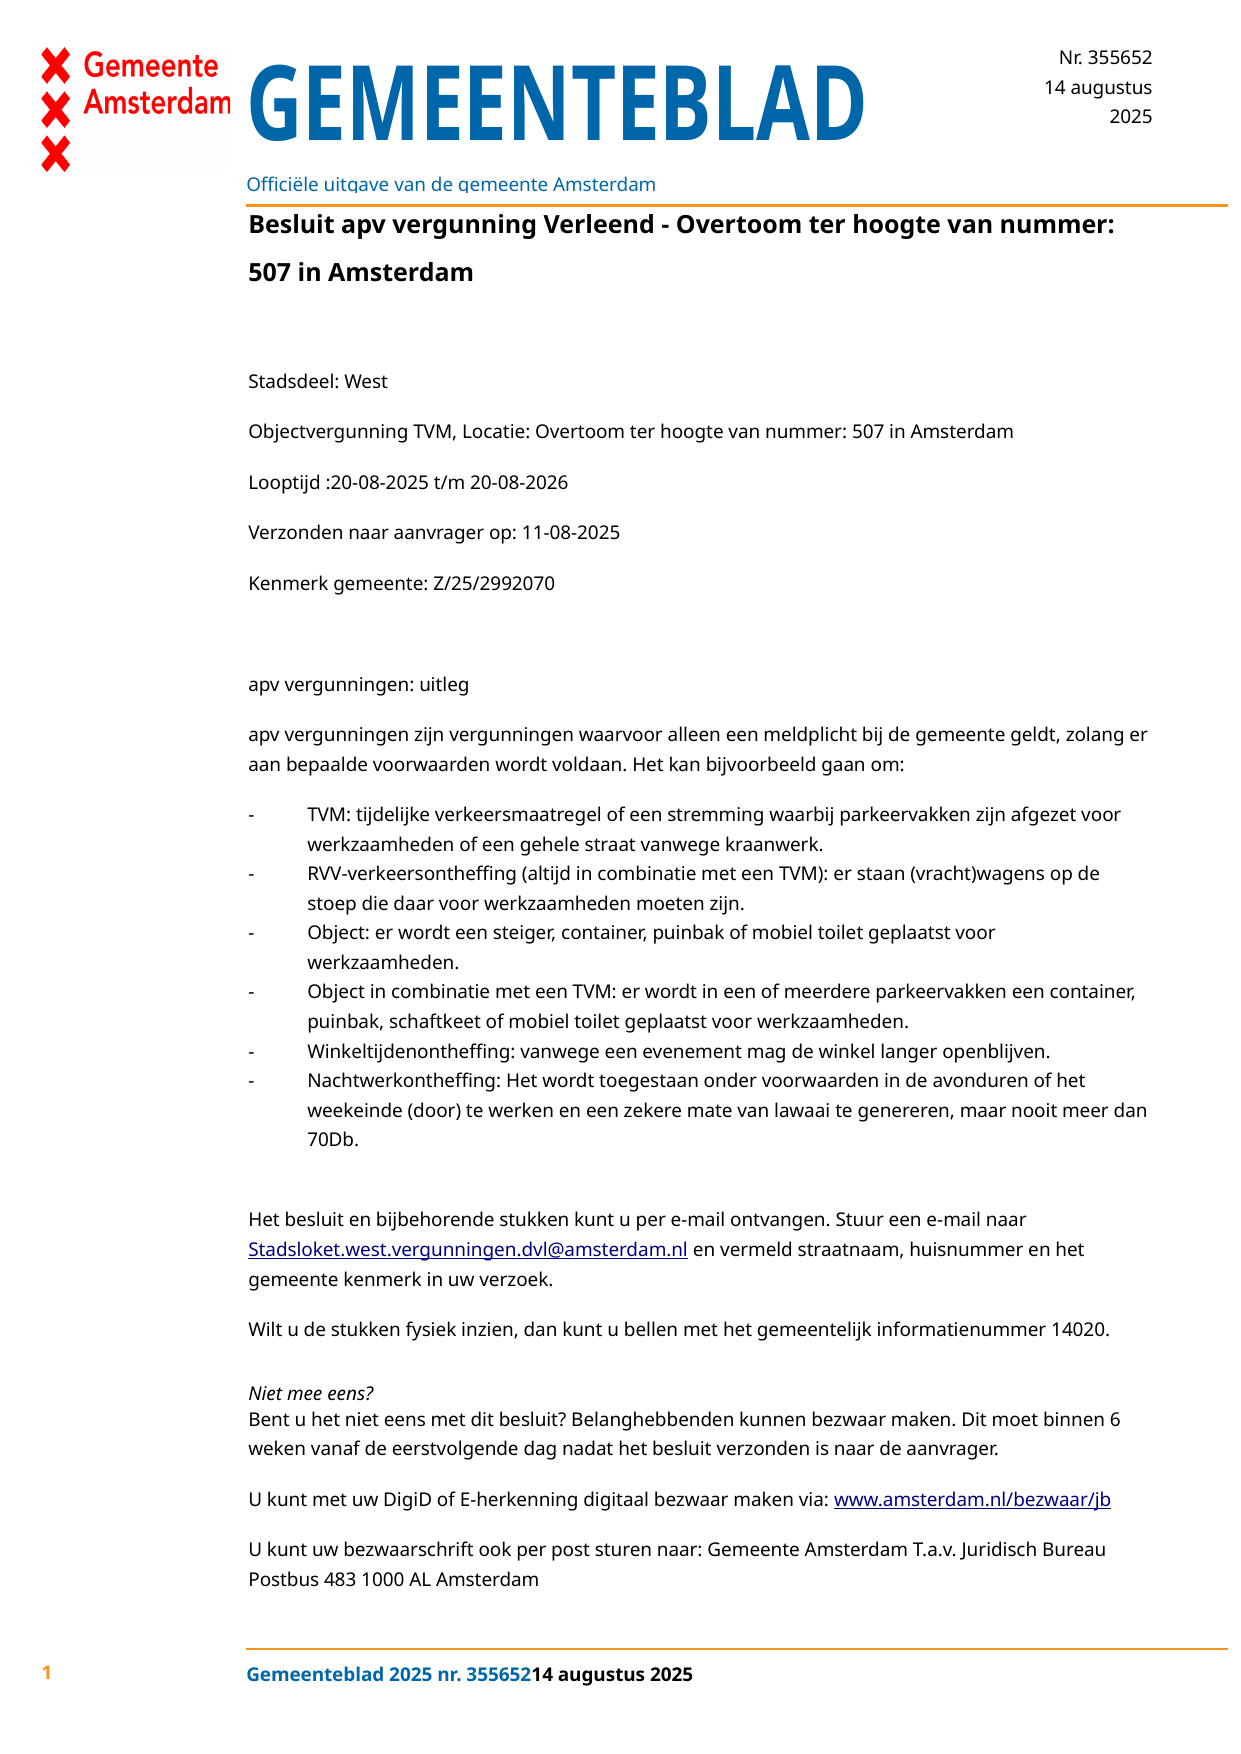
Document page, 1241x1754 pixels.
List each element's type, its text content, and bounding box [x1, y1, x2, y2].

text Bent u het niet eens met dit besluit? Belanghebbenden kunnen bezwaar maken. Dit moet binnen 6 weken vanaf de eerstvolgende dag nadat het besluit verzonden is naar de aanvrager. [248, 1406, 1152, 1461]
text apv vergunningen zijn vergunningen waarvoor alleen een meldplicht bij de gemeente geldt, zolang er aan bepaalde voorwaarden wordt voldaan. Het kan bijvoorbeeld gaan om: [248, 721, 1152, 777]
list RVV-verkeersontheffing (altijd in combinatie met een TVM): er staan (vracht)wagens op de stoep die daar voor werkzaamheden moeten zijn. [248, 860, 1152, 916]
text Het besluit en bijbehorende stukken kunt u per e-mail ontvangen. Stuur een e-mail naar Stadsloket.west.vergunningen.dvl@amsterdam.nl en vermeld straatnaam, huisnummer en het gemeente kenmerk in uw verzoek. [248, 1207, 1152, 1292]
list Object: er wordt een steiger, container, puinbak of mobiel toilet geplaatst voor werkzaamheden. [248, 919, 1152, 975]
text Looptijd :20-08-2025 t/m 20-08-2026 [248, 469, 1152, 495]
picture [41, 47, 231, 172]
list Object in combinatie met een TVM: er wordt in een of meerdere parkeervakken een container, puinbak, schaftkeet of mobiel toilet geplaatst voor werkzaamheden. [248, 979, 1152, 1034]
text Kenmerk gemeente: Z/25/2992070 [248, 570, 1152, 596]
list Winkeltijdenontheffing: vanwege een evenement mag de winkel langer openblijven. [248, 1038, 1152, 1064]
text U kunt uw bezwaarschrift ook per post sturen naar: Gemeente Amsterdam T.a.v. Juridisch Bureau Postbus 483 1000 AL Amsterdam [248, 1536, 1152, 1592]
text Stadsdeel: West [248, 368, 1152, 394]
list TVM: tijdelijke verkeersmaatregel of een stremming waarbij parkeervakken zijn afgezet voor werkzaamheden of een gehele straat vanwege kraanwerk. [248, 801, 1152, 857]
text Niet mee eens? [248, 1380, 1152, 1406]
text apv vergunningen: uitleg [248, 671, 1152, 697]
text Verzonden naar aanvrager op: 11-08-2025 [248, 519, 1152, 545]
text U kunt met uw DigiD of E-herkenning digitaal bezwaar maken via: www.amsterdam.nl/bezwaar/jb [248, 1486, 1152, 1512]
text Wilt u de stukken fysiek inzien, dan kunt u bellen met het gemeentelijk informatienummer 14020. [248, 1316, 1152, 1342]
list Nachtwerkontheffing: Het wordt toegestaan onder voorwaarden in de avonduren of het weekeinde (door) te werken en een zekere mate van lawaai te genereren, maar nooit meer dan 70Db. [248, 1067, 1152, 1152]
text Objectvergunning TVM, Locatie: Overtoom ter hoogte van nummer: 507 in Amsterdam [248, 419, 1152, 444]
text Besluit apv vergunning Verleend - Overtoom ter hoogte van nummer: 507 in Amsterdam [248, 207, 1152, 288]
